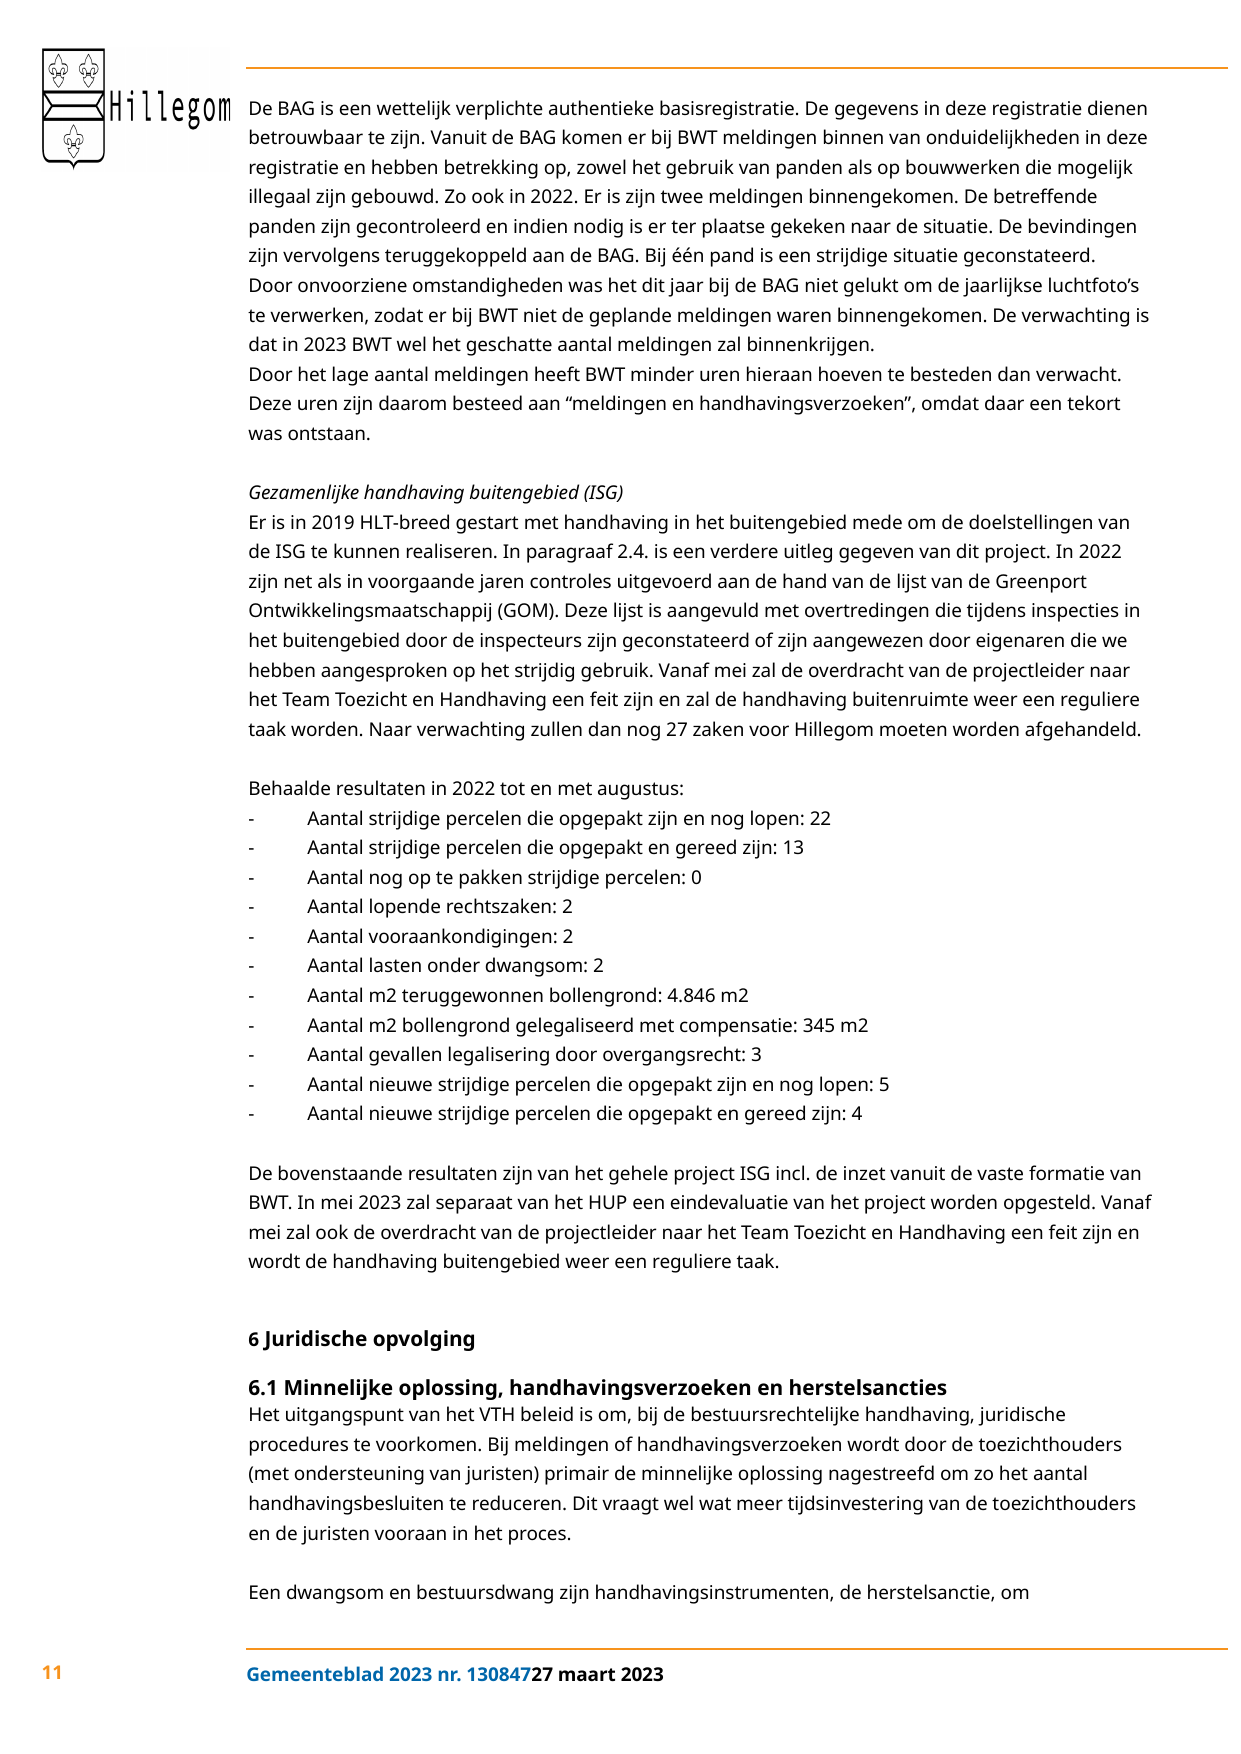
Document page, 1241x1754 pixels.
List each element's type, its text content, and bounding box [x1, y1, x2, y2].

list Aantal vooraankondigingen: 2 [248, 923, 1152, 949]
text Behaalde resultaten in 2022 tot en met augustus: [248, 775, 1152, 801]
list Aantal strijdige percelen die opgepakt zijn en nog lopen: 22 [248, 805, 1152, 831]
list Aantal lopende rechtszaken: 2 [248, 893, 1152, 919]
list Aantal strijdige percelen die opgepakt en gereed zijn: 13 [248, 834, 1152, 860]
text Gezamenlijke handhaving buitengebied (ISG) [248, 479, 1152, 505]
list Aantal m2 teruggewonnen bollengrond: 4.846 m2 [248, 982, 1152, 1008]
text De bovenstaande resultaten zijn van het gehele project ISG incl. de inzet vanuit de vaste formatie van BWT. In mei 2023 zal separaat van het HUP een eindevaluatie van het project worden opgesteld. Vanaf mei zal ook de overdracht van de projectleider naar het Team Toezicht en Handhaving een feit zijn en wordt de handhaving buitengebied weer een reguliere taak. [248, 1160, 1152, 1274]
text Door onvoorziene omstandigheden was het dit jaar bij de BAG niet gelukt om de jaarlijkse luchtfoto’s te verwerken, zodat er bij BWT niet de geplande meldingen waren binnengekomen. De verwachting is dat in 2023 BWT wel het geschatte aantal meldingen zal binnenkrijgen. [248, 272, 1152, 357]
text Het uitgangspunt van het VTH beleid is om, bij de bestuursrechtelijke handhaving, juridische procedures te voorkomen. Bij meldingen of handhavingsverzoeken wordt door de toezichthouders (met ondersteuning van juristen) primair de minnelijke oplossing nagestreefd om zo het aantal handhavingsbesluiten te reduceren. Dit vraagt wel wat meer tijdsinvestering van de toezichthouders en de juristen vooraan in het proces. [248, 1401, 1152, 1546]
text De BAG is een wettelijk verplichte authentieke basisregistratie. De gegevens in deze registratie dienen betrouwbaar te zijn. Vanuit de BAG komen er bij BWT meldingen binnen van onduidelijkheden in deze registratie en hebben betrekking op, zowel het gebruik van panden als op bouwwerken die mogelijk illegaal zijn gebouwd. Zo ook in 2022. Er is zijn twee meldingen binnengekomen. De betreffende panden zijn gecontroleerd en indien nodig is er ter plaatse gekeken naar de situatie. De bevindingen zijn vervolgens teruggekoppeld aan de BAG. Bij één pand is een strijdige situatie geconstateerd. [248, 95, 1152, 268]
list Aantal nog op te pakken strijdige percelen: 0 [248, 864, 1152, 890]
text Door het lage aantal meldingen heeft BWT minder uren hieraan hoeven te besteden dan verwacht. Deze uren zijn daarom besteed aan “meldingen en handhavingsverzoeken”, omdat daar een tekort was ontstaan. [248, 361, 1152, 446]
text 6 Juridische opvolging [248, 1324, 1152, 1352]
picture [41, 47, 231, 172]
list Aantal lasten onder dwangsom: 2 [248, 953, 1152, 978]
text Er is in 2019 HLT-breed gestart met handhaving in het buitengebied mede om de doelstellingen van de ISG te kunnen realiseren. In paragraaf 2.4. is een verdere uitleg gegeven van dit project. In 2022 zijn net als in voorgaande jaren controles uitgevoerd aan de hand van de lijst van de Greenport Ontwikkelingsmaatschappij (GOM). Deze lijst is aangevuld met overtredingen die tijdens inspecties in het buitengebied door de inspecteurs zijn geconstateerd of zijn aangewezen door eigenaren die we hebben aangesproken op het strijdig gebruik. Vanaf mei zal de overdracht van de projectleider naar het Team Toezicht en Handhaving een feit zijn en zal de handhaving buitenruimte weer een reguliere taak worden. Naar verwachting zullen dan nog 27 zaken voor Hillegom moeten worden afgehandeld. [248, 509, 1152, 742]
list Aantal gevallen legalisering door overgangsrecht: 3 [248, 1041, 1152, 1067]
text 6.1 Minnelijke oplossing, handhavingsverzoeken en herstelsancties [248, 1373, 1152, 1401]
list Aantal nieuwe strijdige percelen die opgepakt zijn en nog lopen: 5 [248, 1071, 1152, 1097]
text Een dwangsom en bestuursdwang zijn handhavingsinstrumenten, de herstelsanctie, om [248, 1579, 1152, 1605]
list Aantal m2 bollengrond gelegaliseerd met compensatie: 345 m2 [248, 1012, 1152, 1038]
list Aantal nieuwe strijdige percelen die opgepakt en gereed zijn: 4 [248, 1101, 1152, 1126]
